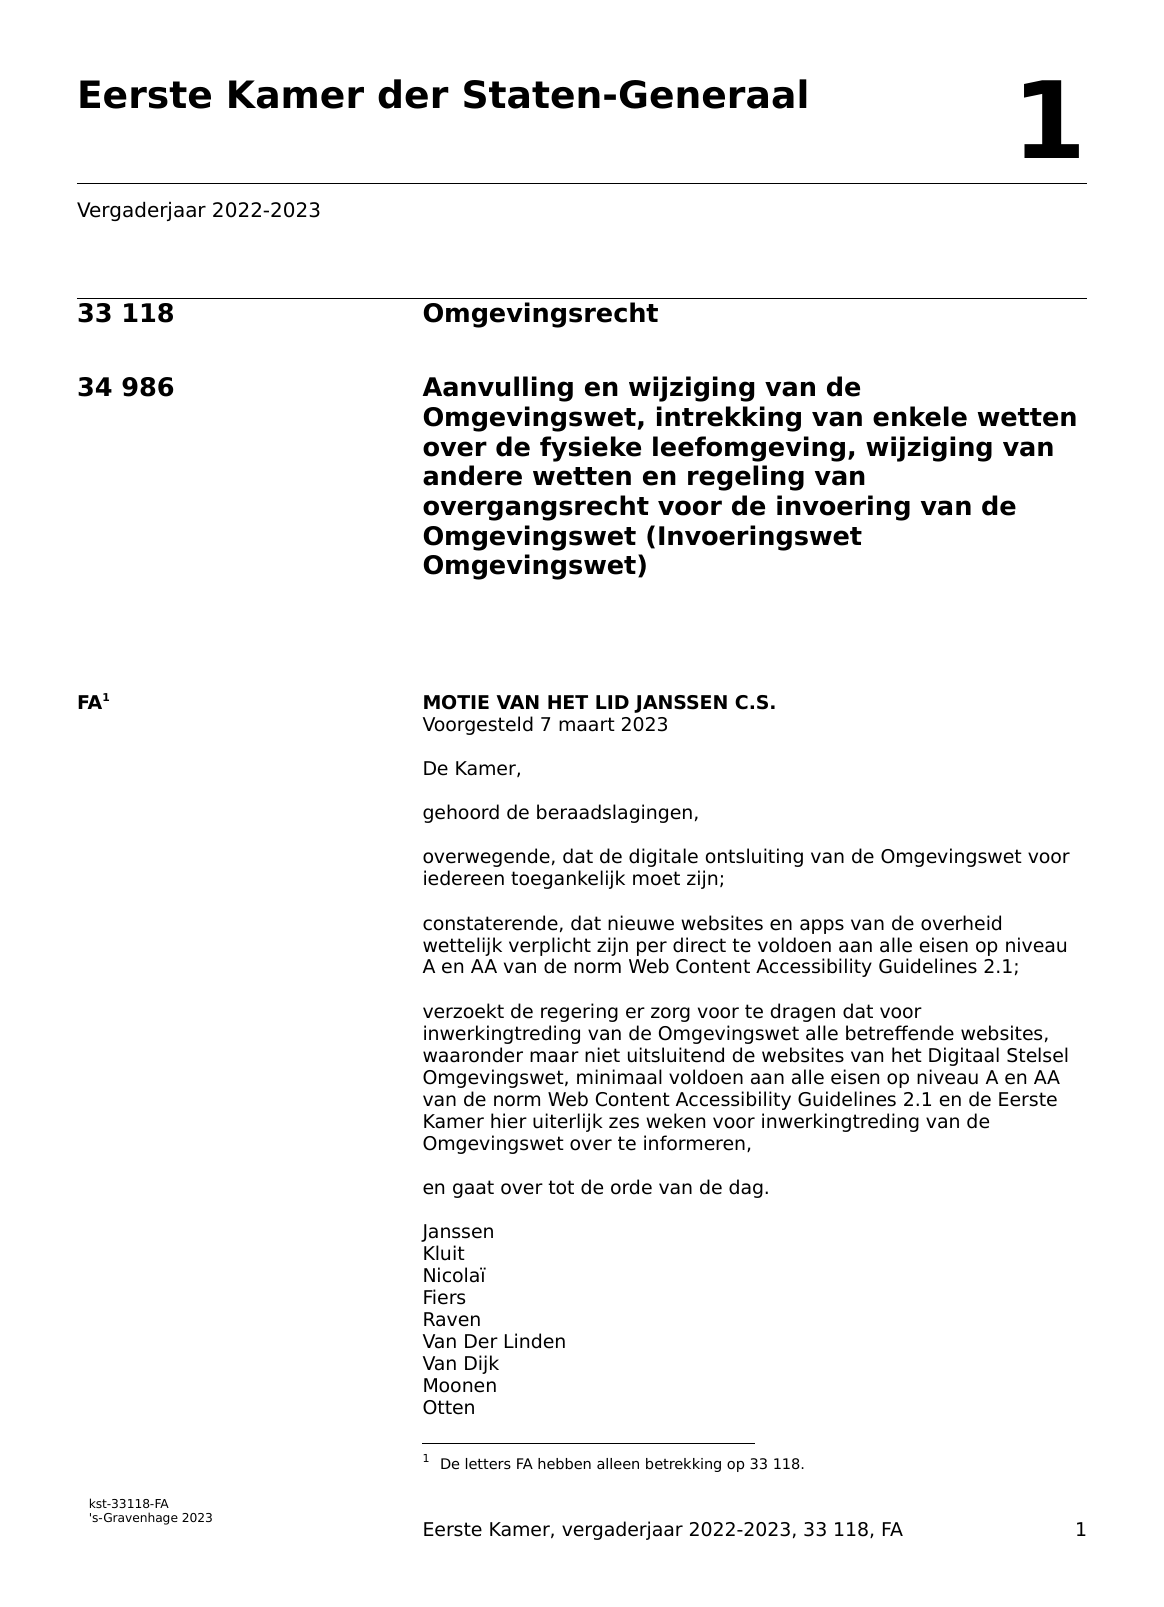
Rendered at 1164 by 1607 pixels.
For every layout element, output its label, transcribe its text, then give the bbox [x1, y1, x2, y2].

subtitle 33 118 Omgevingsrecht [77, 299, 1087, 329]
text constaterende, dat nieuwe websites en apps van de overheid wettelijk verplicht zijn per direct te voldoen aan alle eisen op niveau A en AA van de norm Web Content Accessibility Guidelines 2.1; [422, 912, 1087, 978]
text Voorgesteld 7 maart 2023 [422, 714, 1087, 736]
text Moonen [422, 1375, 1087, 1397]
text Fiers [422, 1287, 1087, 1309]
text Van Dijk [422, 1353, 1087, 1375]
text 's-Gravenhage 2023 [88, 1511, 323, 1525]
subtitle 34 986 Aanvulling en wijziging van de Omgevingswet, intrekking van enkele wetten over de fysieke leefomgeving, wijziging van andere wetten en regeling van overgangsrecht voor de invoering van de Omgevingswet (Invoeringswet Omgevingswet) [77, 373, 1087, 581]
text en gaat over tot de orde van de dag. [422, 1177, 1087, 1199]
text Nicolaï [422, 1265, 1087, 1287]
table_cell Vergaderjaar 2022-2023 [77, 184, 1087, 298]
text De Kamer, [422, 758, 1087, 780]
text De letters FA hebben alleen betrekking op 33 118. [422, 1452, 1087, 1474]
table_header Eerste Kamer der Staten-Generaal [77, 59, 886, 183]
subtitle FA MOTIE VAN HET LID JANSSEN C.S. [77, 692, 1087, 714]
text Kluit [422, 1243, 1087, 1265]
text Otten [422, 1397, 1087, 1419]
text verzoekt de regering er zorg voor te dragen dat voor inwerkingtreding van de Omgevingswet alle betreffende websites, waaronder maar niet uitsluitend de websites van het Digitaal Stelsel Omgevingswet, minimaal voldoen aan alle eisen op niveau A en AA van de norm Web Content Accessibility Guidelines 2.1 en de Eerste Kamer hier uiterlijk zes weken voor inwerkingtreding van de Omgevingswet over te informeren, [422, 1001, 1087, 1154]
text Raven [422, 1309, 1087, 1331]
text Van Der Linden [422, 1331, 1087, 1353]
text Janssen [422, 1221, 1087, 1243]
table_header 1 [886, 59, 1087, 183]
text gehoord de beraadslagingen, [422, 802, 1087, 824]
text kst-33118-FA [88, 1497, 323, 1511]
text overwegende, dat de digitale ontsluiting van de Omgevingswet voor iedereen toegankelijk moet zijn; [422, 846, 1087, 890]
